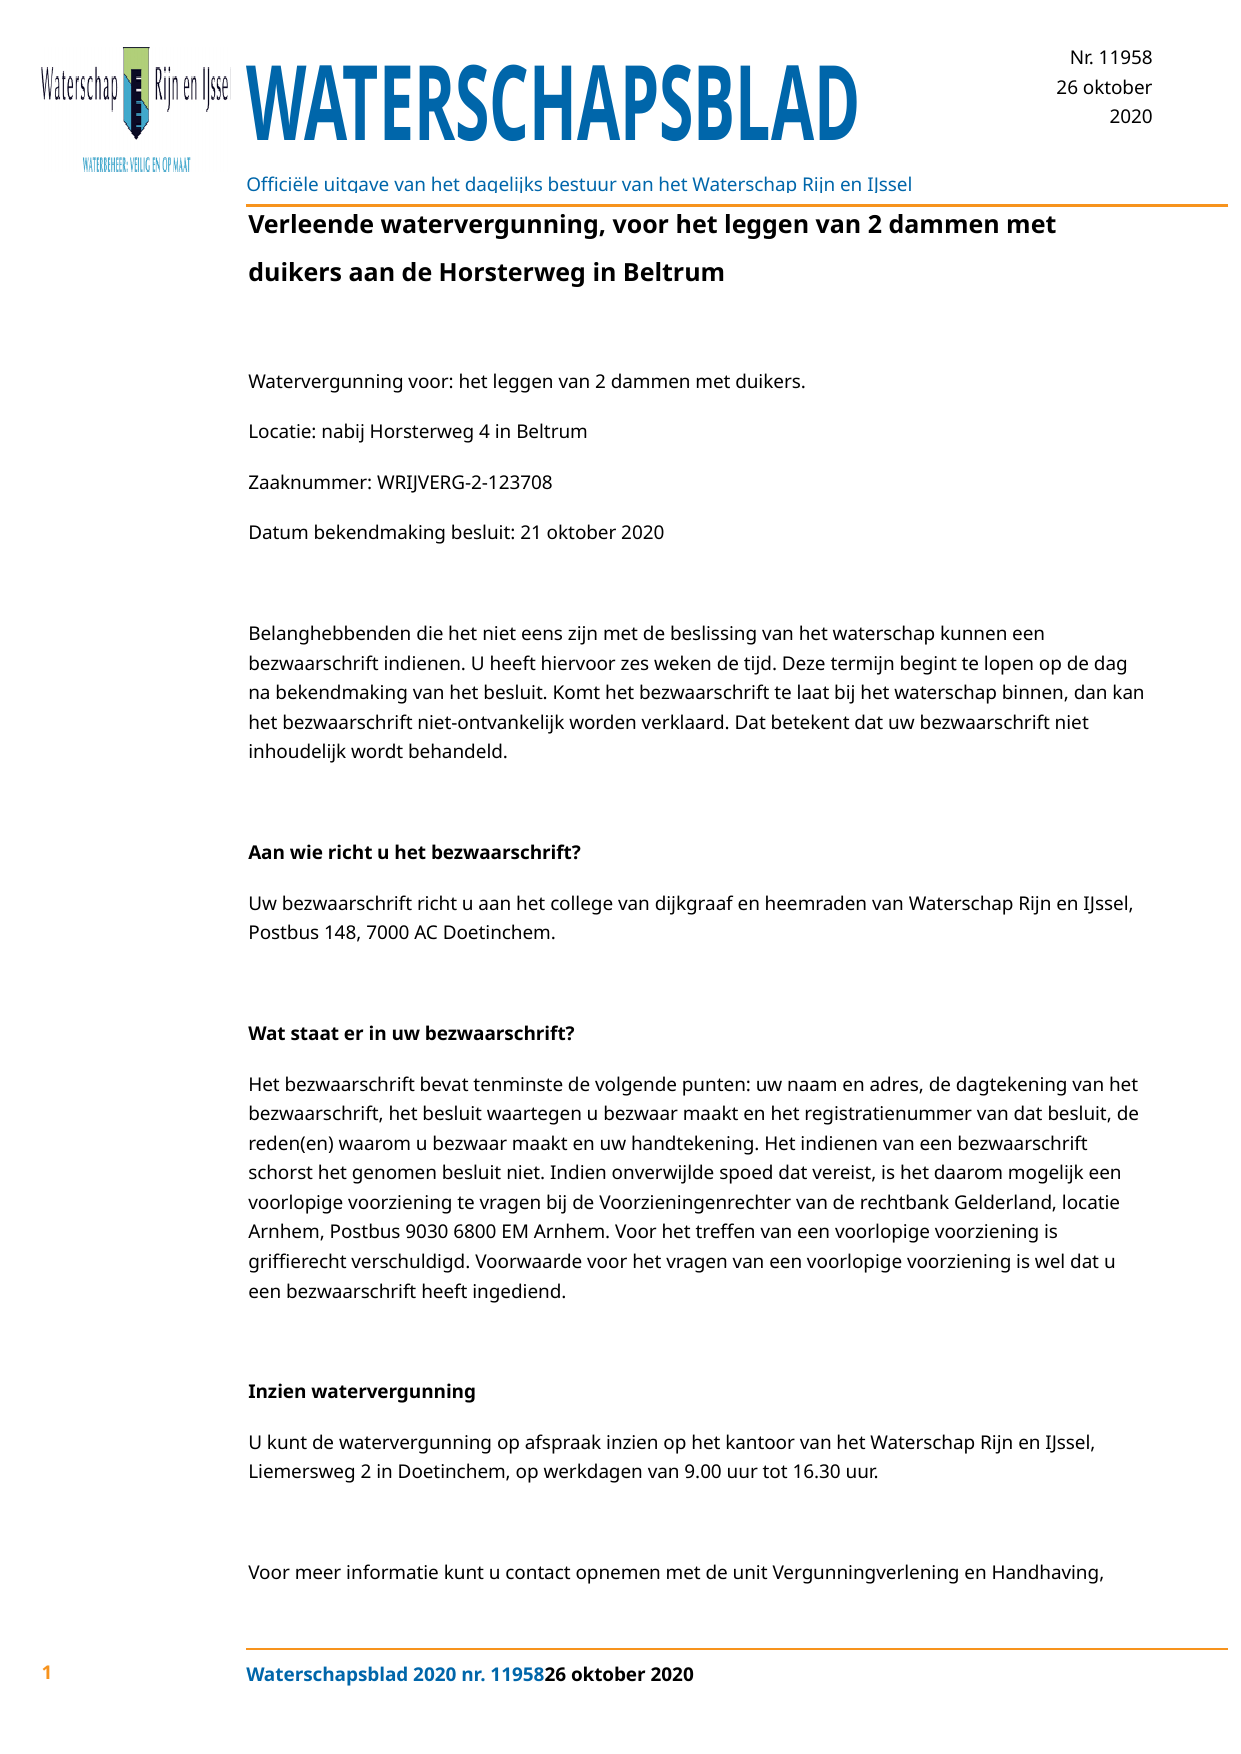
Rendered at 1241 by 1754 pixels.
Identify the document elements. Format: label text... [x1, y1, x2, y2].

text Locatie: nabij Horsterweg 4 in Beltrum [248, 419, 1152, 444]
picture [41, 47, 231, 172]
text Inzien watervergunning [248, 1379, 1152, 1404]
text Zaaknummer: WRIJVERG-2-123708 [248, 469, 1152, 495]
text Datum bekendmaking besluit: 21 oktober 2020 [248, 519, 1152, 545]
text Verleende watervergunning, voor het leggen van 2 dammen met duikers aan de Horsterweg in Beltrum [248, 207, 1152, 288]
text U kunt de watervergunning op afspraak inzien op het kantoor van het Waterschap Rijn en IJssel, Liemersweg 2 in Doetinchem, op werkdagen van 9.00 uur tot 16.30 uur. [248, 1429, 1152, 1484]
text Voor meer informatie kunt u contact opnemen met de unit Vergunningverlening en Handhaving, [248, 1559, 1152, 1585]
text Belanghebbenden die het niet eens zijn met de beslissing van het waterschap kunnen een bezwaarschrift indienen. U heeft hiervoor zes weken de tijd. Deze termijn begint te lopen op de dag na bekendmaking van het besluit. Komt het bezwaarschrift te laat bij het waterschap binnen, dan kan het bezwaarschrift niet-ontvankelijk worden verklaard. Dat betekent dat uw bezwaarschrift niet inhoudelijk wordt behandeld. [248, 620, 1152, 764]
text Uw bezwaarschrift richt u aan het college van dijkgraaf en heemraden van Waterschap Rijn en IJssel, Postbus 148, 7000 AC Doetinchem. [248, 890, 1152, 945]
text Watervergunning voor: het leggen van 2 dammen met duikers. [248, 368, 1152, 394]
text Wat staat er in uw bezwaarschrift? [248, 1020, 1152, 1046]
text Het bezwaarschrift bevat tenminste de volgende punten: uw naam en adres, de dagtekening van het bezwaarschrift, het besluit waartegen u bezwaar maakt en het registratienummer van dat besluit, de reden(en) waarom u bezwaar maakt en uw handtekening. Het indienen van een bezwaarschrift schorst het genomen besluit niet. Indien onverwijlde spoed dat vereist, is het daarom mogelijk een voorlopige voorziening te vragen bij de Voorzieningenrechter van de rechtbank Gelderland, locatie Arnhem, Postbus 9030 6800 EM Arnhem. Voor het treffen van een voorlopige voorziening is griffierecht verschuldigd. Voorwaarde voor het vragen van een voorlopige voorziening is wel dat u een bezwaarschrift heeft ingediend. [248, 1071, 1152, 1304]
text Aan wie richt u het bezwaarschrift? [248, 839, 1152, 865]
